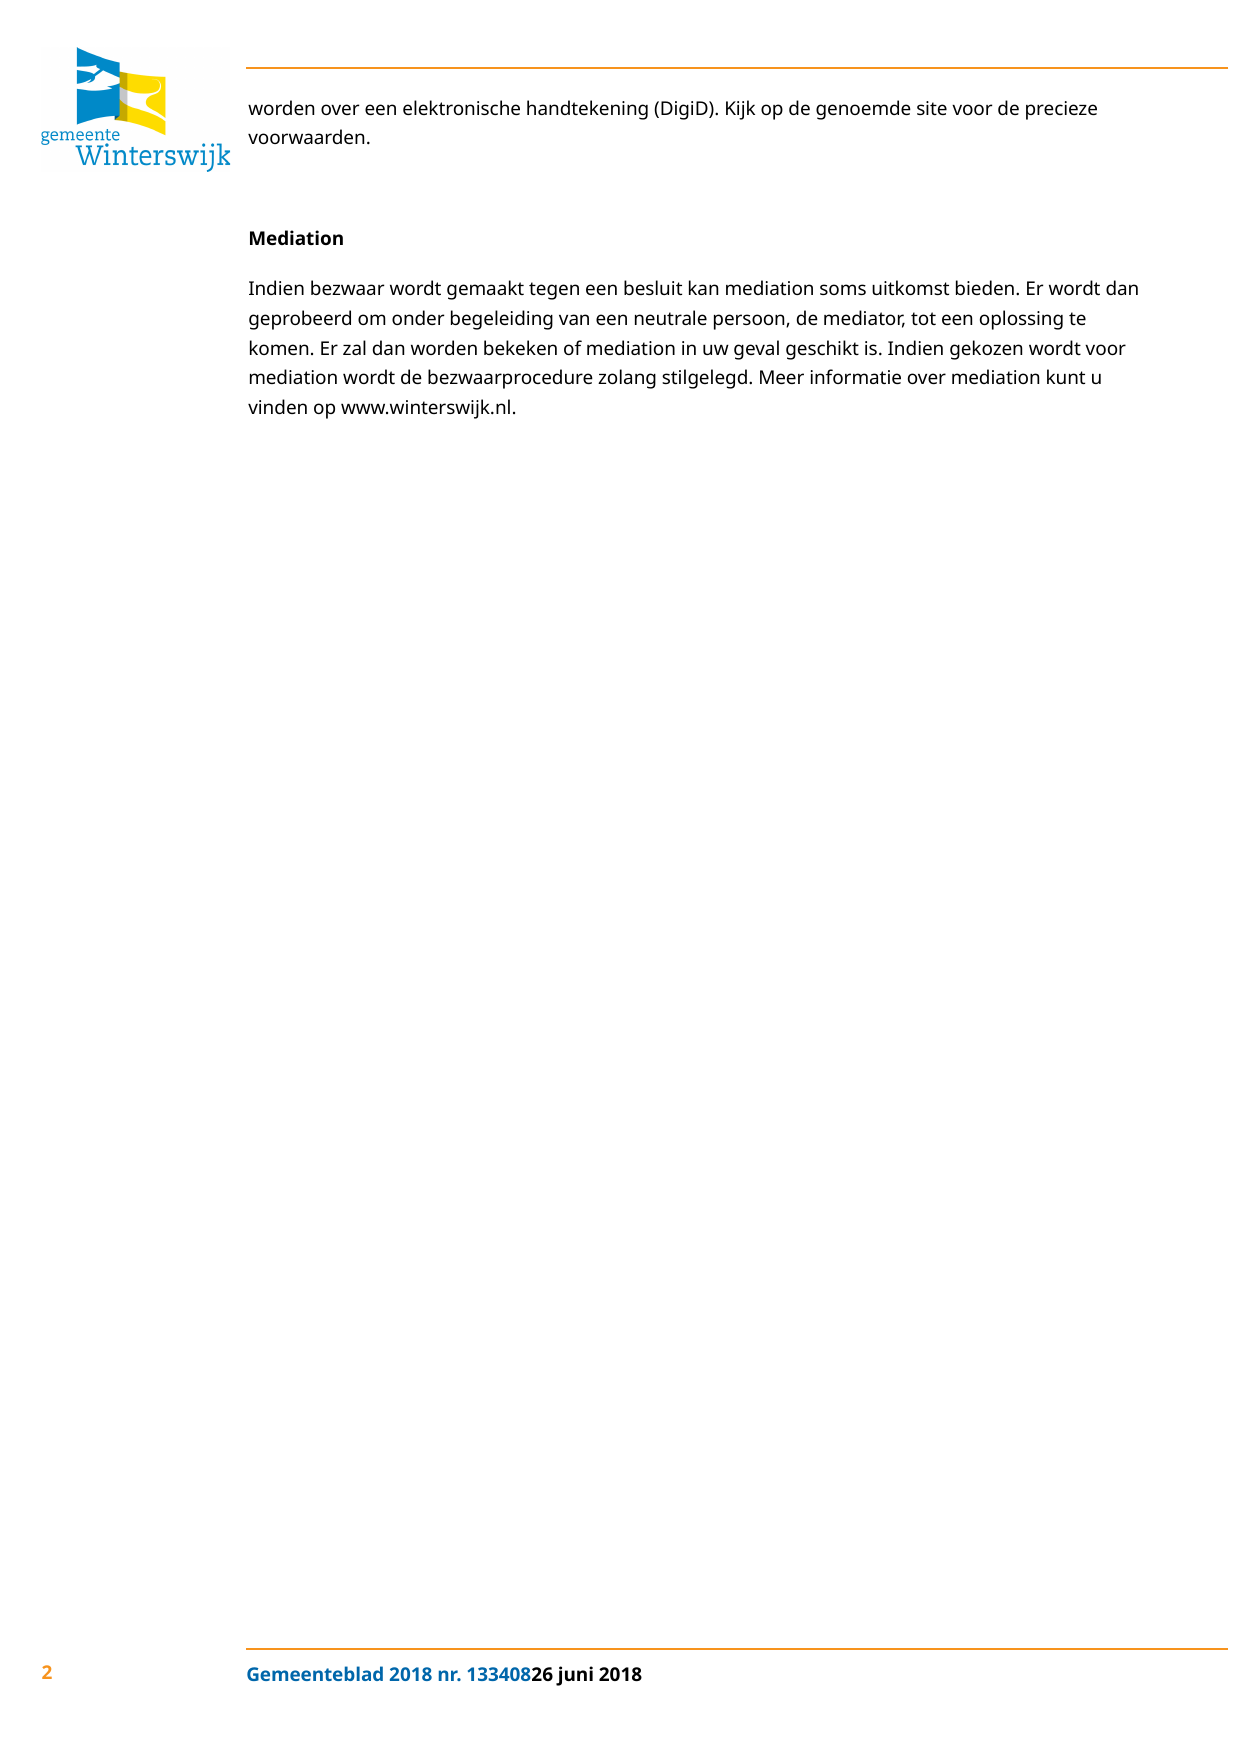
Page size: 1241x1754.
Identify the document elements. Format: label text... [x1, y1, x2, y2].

text Indien bezwaar wordt gemaakt tegen een besluit kan mediation soms uitkomst bieden. Er wordt dan geprobeerd om onder begeleiding van een neutrale persoon, de mediator, tot een oplossing te komen. Er zal dan worden bekeken of mediation in uw geval geschikt is. Indien gekozen wordt voor mediation wordt de bezwaarprocedure zolang stilgelegd. Meer informatie over mediation kunt u vinden op www.winterswijk.nl. [248, 276, 1152, 420]
text Mediation [248, 225, 1152, 251]
text worden over een elektronische handtekening (DigiD). Kijk op de genoemde site voor de precieze voorwaarden. [248, 95, 1152, 150]
picture [225, 153, 231, 162]
picture [41, 47, 231, 172]
